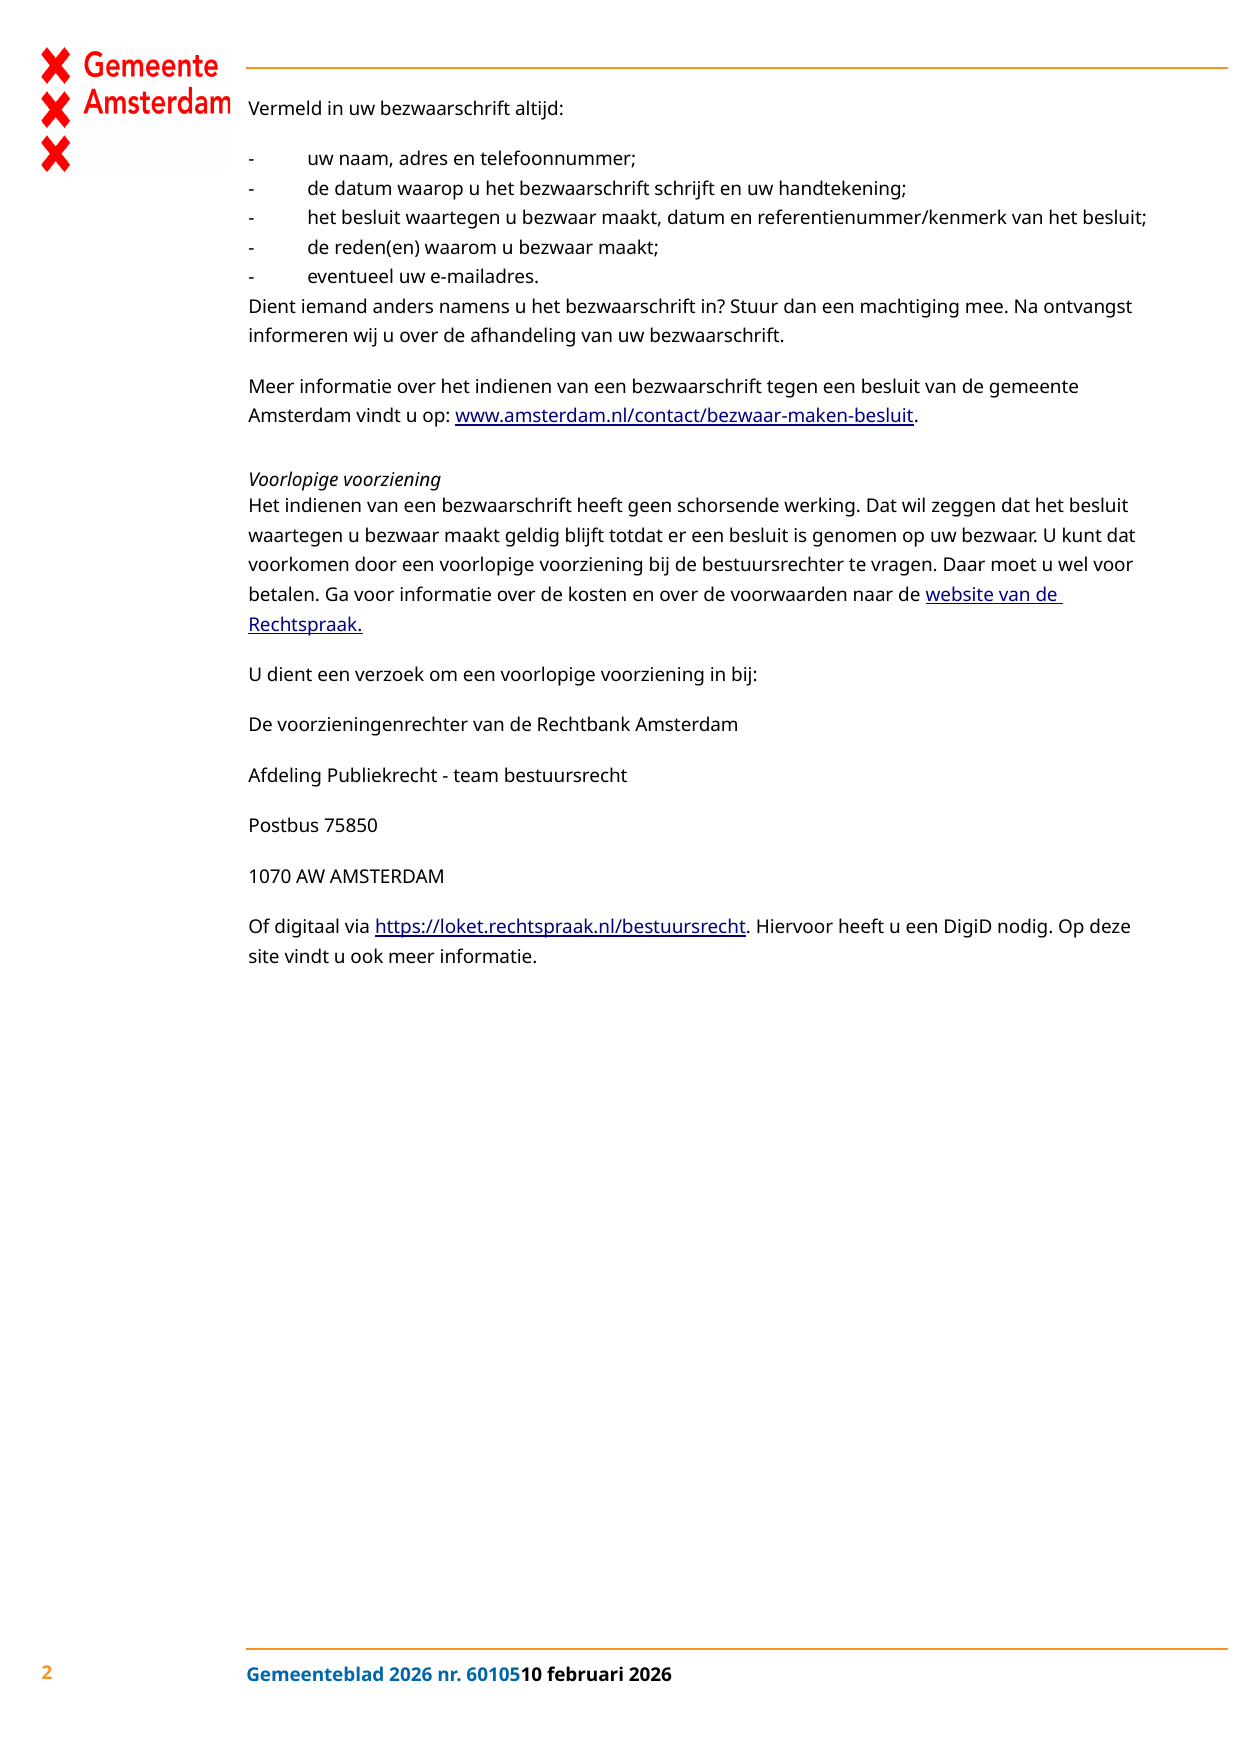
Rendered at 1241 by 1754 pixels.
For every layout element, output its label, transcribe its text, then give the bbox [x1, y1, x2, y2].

text 1070 AW AMSTERDAM [248, 863, 1152, 888]
list eventueel uw e-mailadres. [248, 263, 1152, 289]
text Voorlopige voorziening [248, 467, 1152, 492]
text Vermeld in uw bezwaarschrift altijd: [248, 95, 1152, 121]
text Meer informatie over het indienen van een bezwaarschrift tegen een besluit van de gemeente Amsterdam vindt u op: www.amsterdam.nl/contact/bezwaar-maken-besluit. [248, 373, 1152, 428]
text De voorzieningenrechter van de Rechtbank Amsterdam [248, 712, 1152, 737]
picture [41, 47, 231, 172]
list de datum waarop u het bezwaarschrift schrijft en uw handtekening; [248, 175, 1152, 201]
text Het indienen van een bezwaarschrift heeft geen schorsende werking. Dat wil zeggen dat het besluit waartegen u bezwaar maakt geldig blijft totdat er een besluit is genomen op uw bezwaar. U kunt dat voorkomen door een voorlopige voorziening bij de bestuursrechter te vragen. Daar moet u wel voor betalen. Ga voor informatie over de kosten en over de voorwaarden naar de website van de Rechtspraak. [248, 492, 1152, 636]
text U dient een verzoek om een voorlopige voorziening in bij: [248, 661, 1152, 687]
text Of digitaal via https://loket.rechtspraak.nl/bestuursrecht. Hiervoor heeft u een DigiD nodig. Op deze site vindt u ook meer informatie. [248, 913, 1152, 968]
text Afdeling Publiekrecht - team bestuursrecht [248, 762, 1152, 788]
list het besluit waartegen u bezwaar maakt, datum en referentienummer/kenmerk van het besluit; [248, 204, 1152, 230]
text Dient iemand anders namens u het bezwaarschrift in? Stuur dan een machtiging mee. Na ontvangst informeren wij u over de afhandeling van uw bezwaarschrift. [248, 293, 1152, 348]
text Postbus 75850 [248, 812, 1152, 838]
list de reden(en) waarom u bezwaar maakt; [248, 234, 1152, 260]
list uw naam, adres en telefoonnummer; [248, 145, 1152, 171]
